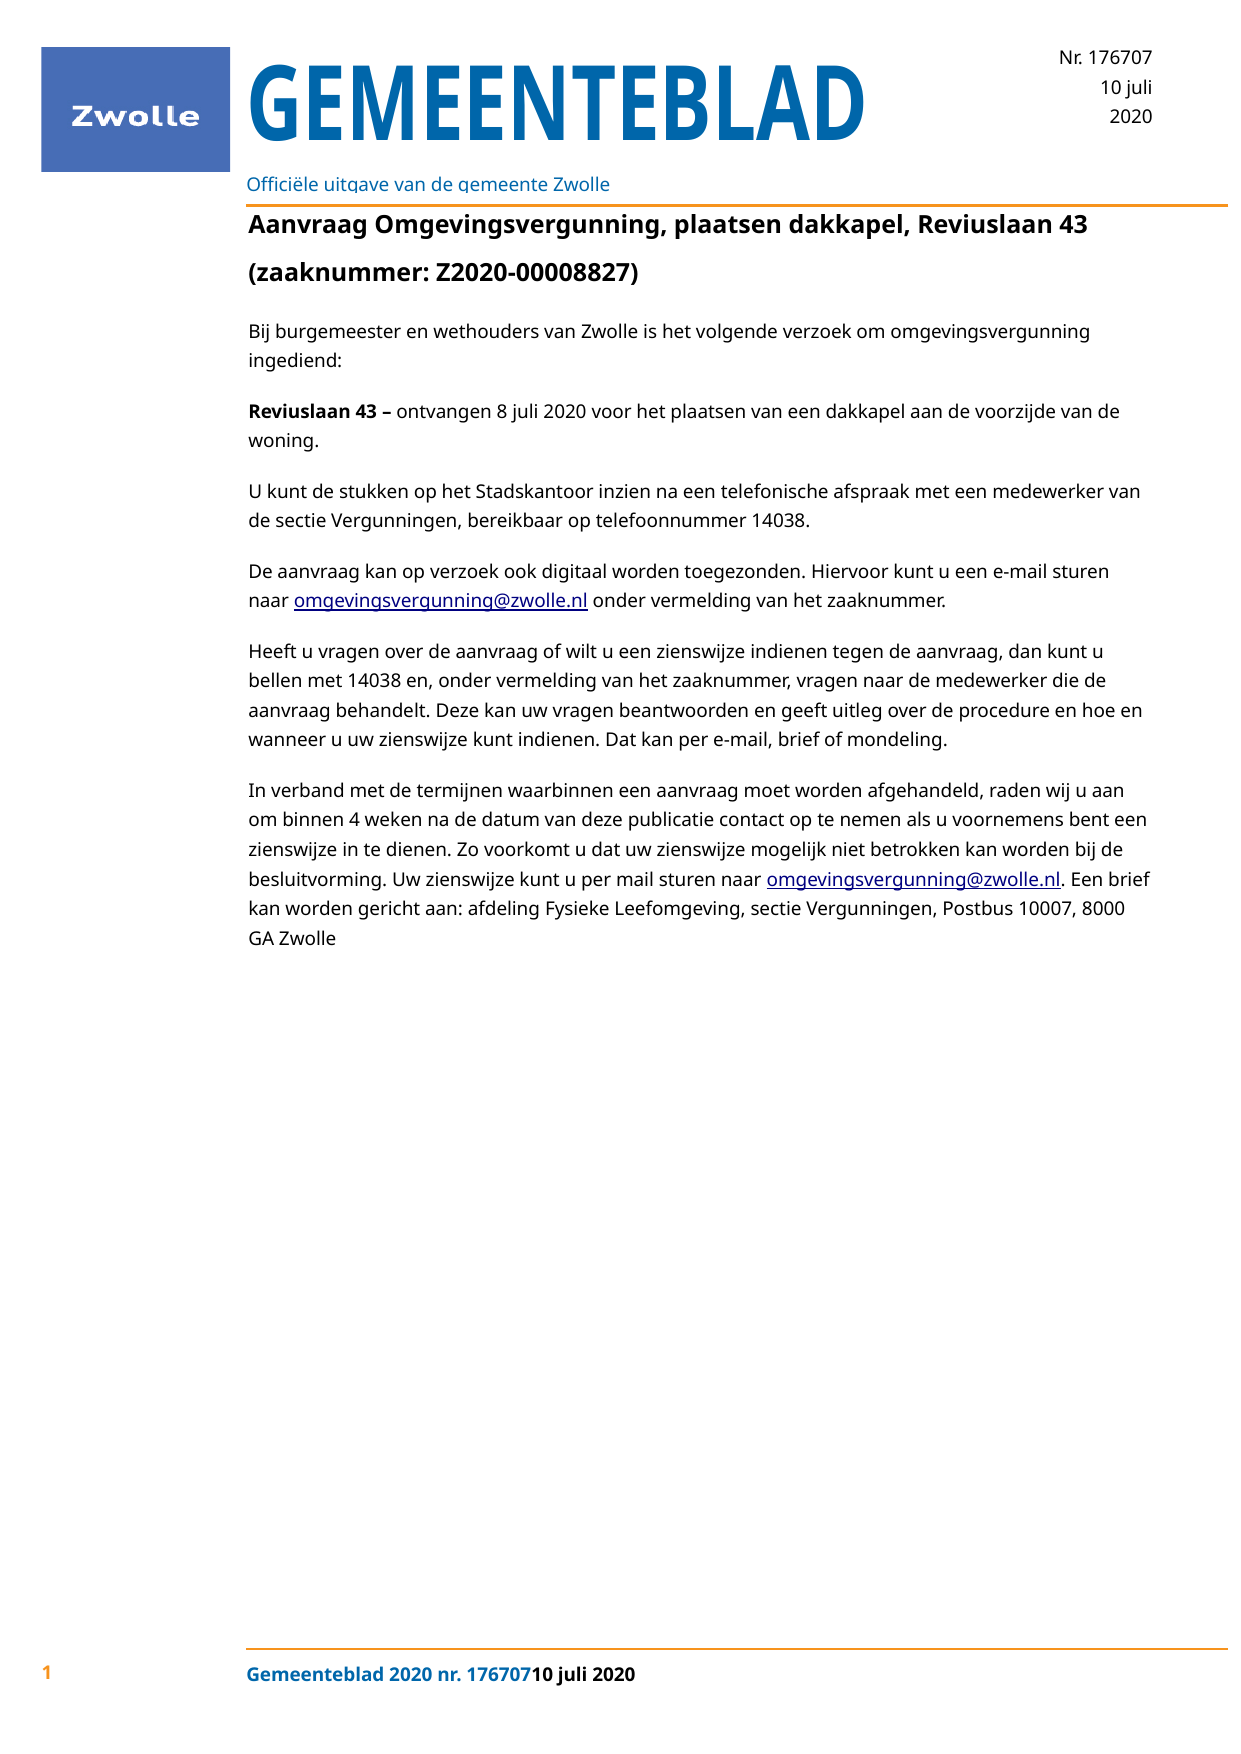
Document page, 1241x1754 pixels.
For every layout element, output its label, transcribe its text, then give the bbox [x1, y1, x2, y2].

text Heeft u vragen over de aanvraag of wilt u een zienswijze indienen tegen de aanvraag, dan kunt u bellen met 14038 en, onder vermelding van het zaaknummer, vragen naar de medewerker die de aanvraag behandelt. Deze kan uw vragen beantwoorden en geeft uitleg over de procedure en hoe en wanneer u uw zienswijze kunt indienen. Dat kan per e-mail, brief of mondeling. [248, 638, 1152, 752]
text Bij burgemeester en wethouders van Zwolle is het volgende verzoek om omgevingsvergunning ingediend: [248, 318, 1152, 373]
picture [41, 47, 231, 172]
text De aanvraag kan op verzoek ook digitaal worden toegezonden. Hiervoor kunt u een e-mail sturen naar omgevingsvergunning@zwolle.nl onder vermelding van het zaaknummer. [248, 558, 1152, 613]
text Reviuslaan 43 – ontvangen 8 juli 2020 voor het plaatsen van een dakkapel aan de voorzijde van de woning. [248, 398, 1152, 453]
text In verband met de termijnen waarbinnen een aanvraag moet worden afgehandeld, raden wij u aan om binnen 4 weken na de datum van deze publicatie contact op te nemen als u voornemens bent een zienswijze in te dienen. Zo voorkomt u dat uw zienswijze mogelijk niet betrokken kan worden bij de besluitvorming. Uw zienswijze kunt u per mail sturen naar omgevingsvergunning@zwolle.nl. Een brief kan worden gericht aan: afdeling Fysieke Leefomgeving, sectie Vergunningen, Postbus 10007, 8000 GA Zwolle [248, 777, 1152, 951]
text U kunt de stukken op het Stadskantoor inzien na een telefonische afspraak met een medewerker van de sectie Vergunningen, bereikbaar op telefoonnummer 14038. [248, 478, 1152, 533]
text Aanvraag Omgevingsvergunning, plaatsen dakkapel, Reviuslaan 43 (zaaknummer: Z2020-00008827) [248, 207, 1152, 288]
